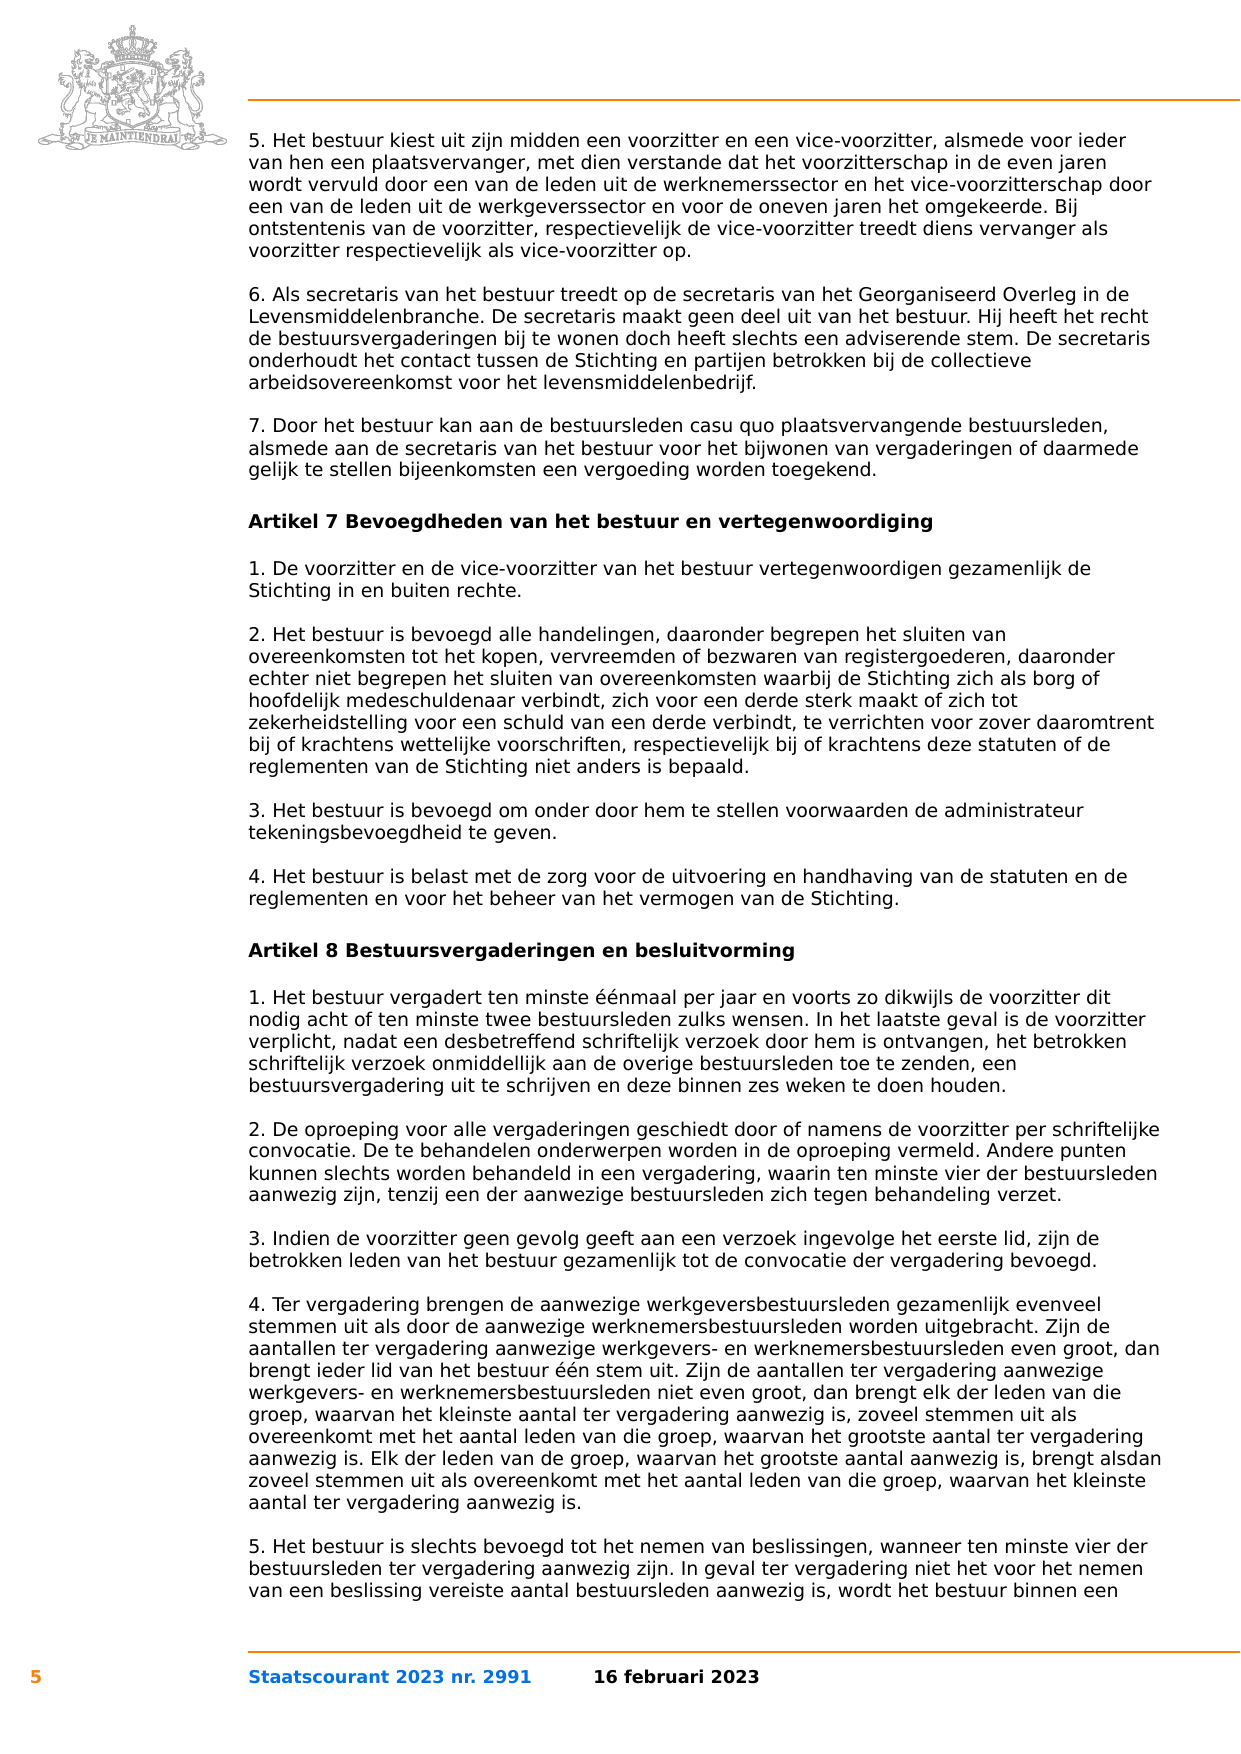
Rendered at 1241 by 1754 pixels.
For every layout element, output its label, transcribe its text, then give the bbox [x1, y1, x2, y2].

text 5. Het bestuur kiest uit zijn midden een voorzitter en een vice‑voorzitter, alsmede voor ieder van hen een plaatsvervanger, met dien verstande dat het voorzitterschap in de even jaren wordt vervuld door een van de leden uit de werknemerssector en het vice‑voorzitterschap door een van de leden uit de werkgeverssector en voor de oneven jaren het omgekeerde. Bij ontstentenis van de voorzitter, respectievelijk de vice‑voorzitter treedt diens vervanger als voorzitter respectievelijk als vice‑voorzitter op. [248, 130, 1163, 262]
text 2. Het bestuur is bevoegd alle handelingen, daaronder begrepen het sluiten van overeenkomsten tot het kopen, vervreemden of bezwaren van registergoederen, daaronder echter niet begrepen het sluiten van overeenkomsten waarbij de Stichting zich als borg of hoofdelijk medeschuldenaar verbindt, zich voor een derde sterk maakt of zich tot zekerheidstelling voor een schuld van een derde verbindt, te verrichten voor zover daaromtrent bij of krachtens wettelijke voorschriften, respectievelijk bij of krachtens deze statuten of de reglementen van de Stichting niet anders is bepaald. [248, 624, 1163, 778]
text 1. Het bestuur vergadert ten minste éénmaal per jaar en voorts zo dikwijls de voorzitter dit nodig acht of ten minste twee bestuursleden zulks wensen. In het laatste geval is de voorzitter verplicht, nadat een desbetreffend schriftelijk verzoek door hem is ontvangen, het betrokken schriftelijk verzoek onmiddellijk aan de overige bestuursleden toe te zenden, een bestuursvergadering uit te schrijven en deze binnen zes weken te doen houden. [248, 987, 1163, 1097]
text 2. De oproeping voor alle vergaderingen geschiedt door of namens de voorzitter per schriftelijke convocatie. De te behandelen onderwerpen worden in de oproeping vermeld. Andere punten kunnen slechts worden behandeld in een vergadering, waarin ten minste vier der bestuursleden aanwezig zijn, tenzij een der aanwezige bestuursleden zich tegen behandeling verzet. [248, 1118, 1163, 1206]
text 6. Als secretaris van het bestuur treedt op de secretaris van het Georganiseerd Overleg in de Levensmiddelenbranche. De secretaris maakt geen deel uit van het bestuur. Hij heeft het recht de bestuursvergaderingen bij te wonen doch heeft slechts een adviserende stem. De secretaris onderhoudt het contact tussen de Stichting en partijen betrokken bij de collectieve arbeidsovereenkomst voor het levensmiddelenbedrijf. [248, 284, 1163, 393]
text 4. Ter vergadering brengen de aanwezige werkgeversbestuursleden gezamenlijk evenveel stemmen uit als door de aanwezige werknemersbestuursleden worden uitgebracht. Zijn de aantallen ter vergadering aanwezige werkgevers‑ en werknemersbestuursleden even groot, dan brengt ieder lid van het bestuur één stem uit. Zijn de aantallen ter vergadering aanwezige werkgevers‑ en werknemersbestuursleden niet even groot, dan brengt elk der leden van die groep, waarvan het kleinste aantal ter vergadering aanwezig is, zoveel stemmen uit als overeenkomt met het aantal leden van die groep, waarvan het grootste aantal ter vergadering aanwezig is. Elk der leden van de groep, waarvan het grootste aantal aanwezig is, brengt alsdan zoveel stemmen uit als overeenkomt met het aantal leden van die groep, waarvan het kleinste aantal ter vergadering aanwezig is. [248, 1294, 1163, 1514]
text 1. De voorzitter en de vice‑voorzitter van het bestuur vertegenwoordigen gezamenlijk de Stichting in en buiten rechte. [248, 558, 1163, 602]
text 3. Het bestuur is bevoegd om onder door hem te stellen voorwaarden de administrateur tekeningsbevoegdheid te geven. [248, 800, 1163, 844]
subtitle Artikel 8 Bestuursvergaderingen en besluitvorming [248, 940, 1163, 962]
picture [38, 25, 227, 150]
text 4. Het bestuur is belast met de zorg voor de uitvoering en handhaving van de statuten en de reglementen en voor het beheer van het vermogen van de Stichting. [248, 866, 1163, 910]
text 5. Het bestuur is slechts bevoegd tot het nemen van beslissingen, wanneer ten minste vier der bestuursleden ter vergadering aanwezig zijn. In geval ter vergadering niet het voor het nemen van een beslissing vereiste aantal bestuursleden aanwezig is, wordt het bestuur binnen een [248, 1536, 1163, 1602]
text 3. Indien de voorzitter geen gevolg geeft aan een verzoek ingevolge het eerste lid, zijn de betrokken leden van het bestuur gezamenlijk tot de convocatie der vergadering bevoegd. [248, 1228, 1163, 1272]
subtitle Artikel 7 Bevoegdheden van het bestuur en vertegenwoordiging [248, 511, 1163, 533]
text 7. Door het bestuur kan aan de bestuursleden casu quo plaatsvervangende bestuursleden, alsmede aan de secretaris van het bestuur voor het bijwonen van vergaderingen of daarmede gelijk te stellen bijeenkomsten een vergoeding worden toegekend. [248, 415, 1163, 481]
